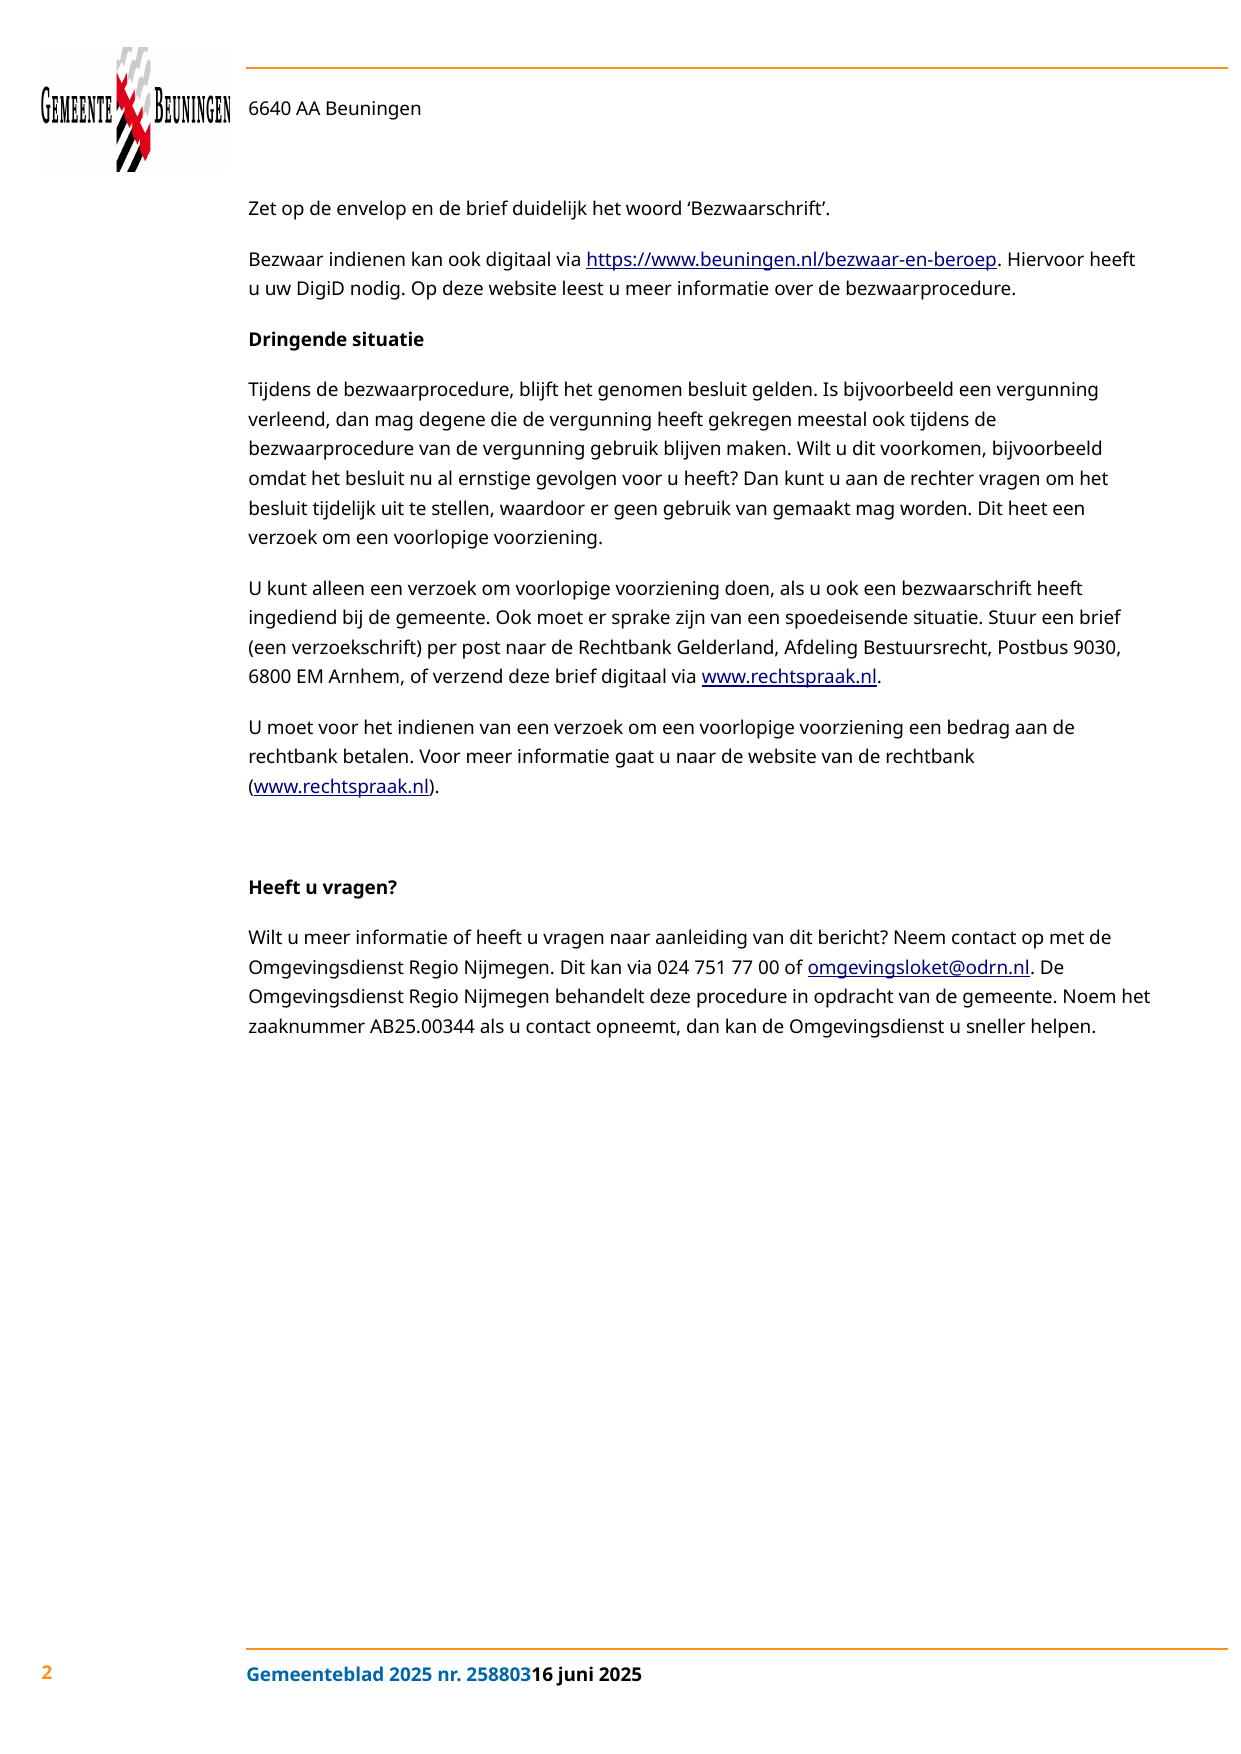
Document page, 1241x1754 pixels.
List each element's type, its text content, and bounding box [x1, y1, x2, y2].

text 6640 AA Beuningen [248, 95, 1152, 121]
text Tijdens de bezwaarprocedure, blijft het genomen besluit gelden. Is bijvoorbeeld een vergunning verleend, dan mag degene die de vergunning heeft gekregen meestal ook tijdens de bezwaarprocedure van de vergunning gebruik blijven maken. Wilt u dit voorkomen, bijvoorbeeld omdat het besluit nu al ernstige gevolgen voor u heeft? Dan kunt u aan de rechter vragen om het besluit tijdelijk uit te stellen, waardoor er geen gebruik van gemaakt mag worden. Dit heet een verzoek om een voorlopige voorziening. [248, 376, 1152, 550]
text Zet op de envelop en de brief duidelijk het woord ‘Bezwaarschrift’. [248, 196, 1152, 221]
picture [41, 47, 231, 172]
text U moet voor het indienen van een verzoek om een voorlopige voorziening een bedrag aan de rechtbank betalen. Voor meer informatie gaat u naar de website van de rechtbank (www.rechtspraak.nl). [248, 714, 1152, 799]
text Heeft u vragen? [248, 874, 1152, 900]
text Bezwaar indienen kan ook digitaal via https://www.beuningen.nl/bezwaar-en-beroep. Hiervoor heeft u uw DigiD nodig. Op deze website leest u meer informatie over de bezwaarprocedure. [248, 246, 1152, 301]
text U kunt alleen een verzoek om voorlopige voorziening doen, als u ook een bezwaarschrift heeft ingediend bij de gemeente. Ook moet er sprake zijn van een spoedeisende situatie. Stuur een brief (een verzoekschrift) per post naar de Rechtbank Gelderland, Afdeling Bestuursrecht, Postbus 9030, 6800 EM Arnhem, of verzend deze brief digitaal via www.rechtspraak.nl. [248, 575, 1152, 689]
text Dringende situatie [248, 326, 1152, 352]
text Wilt u meer informatie of heeft u vragen naar aanleiding van dit bericht? Neem contact op met de Omgevingsdienst Regio Nijmegen. Dit kan via 024 751 77 00 of omgevingsloket@odrn.nl. De Omgevingsdienst Regio Nijmegen behandelt deze procedure in opdracht van de gemeente. Noem het zaaknummer AB25.00344 als u contact opneemt, dan kan de Omgevingsdienst u sneller helpen. [248, 924, 1152, 1039]
